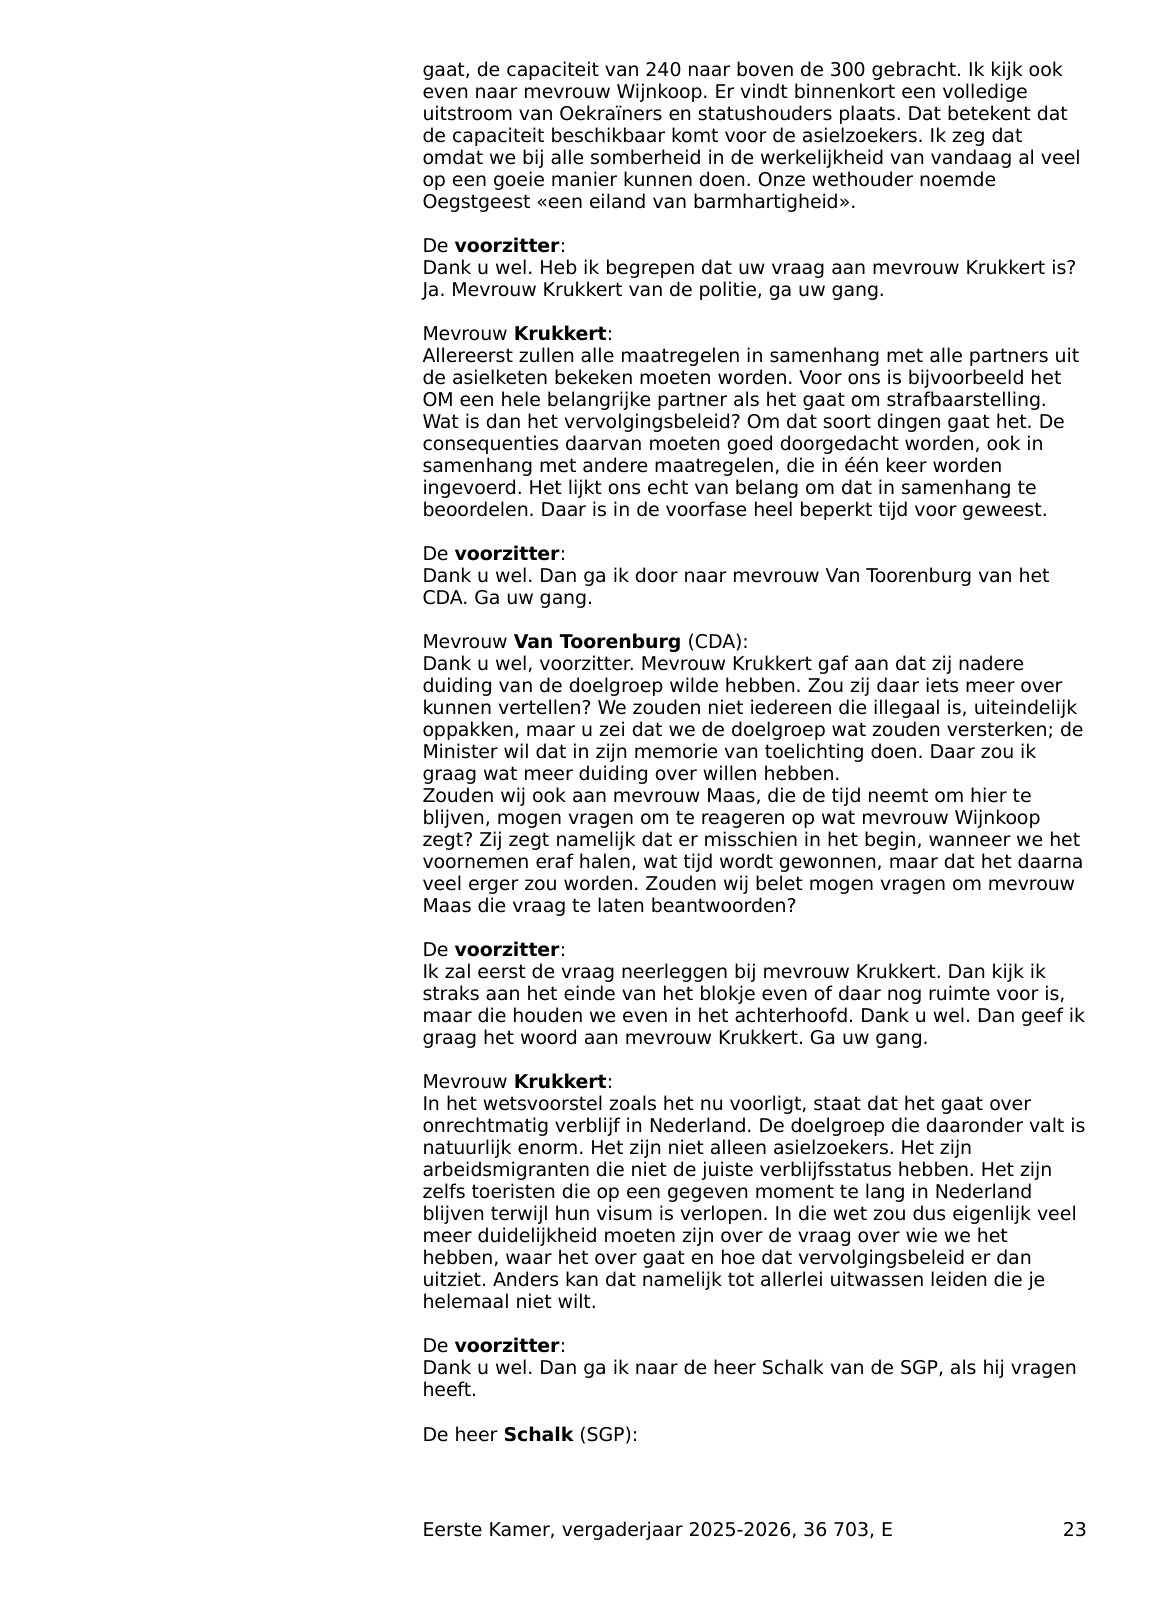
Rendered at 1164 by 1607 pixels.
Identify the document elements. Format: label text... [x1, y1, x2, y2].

text De voorzitter: [422, 235, 1087, 257]
text Ik zal eerst de vraag neerleggen bij mevrouw Krukkert. Dan kijk ik straks aan het einde van het blokje even of daar nog ruimte voor is, maar die houden we even in het achterhoofd. Dank u wel. Dan geef ik graag het woord aan mevrouw Krukkert. Ga uw gang. [422, 961, 1087, 1049]
text Dank u wel, voorzitter. Mevrouw Krukkert gaf aan dat zij nadere duiding van de doelgroep wilde hebben. Zou zij daar iets meer over kunnen vertellen? We zouden niet iedereen die illegaal is, uiteindelijk oppakken, maar u zei dat we de doelgroep wat zouden versterken; de Minister wil dat in zijn memorie van toelichting doen. Daar zou ik graag wat meer duiding over willen hebben. [422, 653, 1087, 785]
text gaat, de capaciteit van 240 naar boven de 300 gebracht. Ik kijk ook even naar mevrouw Wijnkoop. Er vindt binnenkort een volledige uitstroom van Oekraïners en statushouders plaats. Dat betekent dat de capaciteit beschikbaar komt voor de asielzoekers. Ik zeg dat omdat we bij alle somberheid in de werkelijkheid van vandaag al veel op een goeie manier kunnen doen. Onze wethouder noemde Oegstgeest «een eiland van barmhartigheid». [422, 59, 1087, 213]
text Mevrouw Krukkert: [422, 1071, 1087, 1093]
text Dank u wel. Heb ik begrepen dat uw vraag aan mevrouw Krukkert is? Ja. Mevrouw Krukkert van de politie, ga uw gang. [422, 257, 1087, 301]
text In het wetsvoorstel zoals het nu voorligt, staat dat het gaat over onrechtmatig verblijf in Nederland. De doelgroep die daaronder valt is natuurlijk enorm. Het zijn niet alleen asielzoekers. Het zijn arbeidsmigranten die niet de juiste verblijfsstatus hebben. Het zijn zelfs toeristen die op een gegeven moment te lang in Nederland blijven terwijl hun visum is verlopen. In die wet zou dus eigenlijk veel meer duidelijkheid moeten zijn over de vraag over wie we het hebben, waar het over gaat en hoe dat vervolgingsbeleid er dan uitziet. Anders kan dat namelijk tot allerlei uitwassen leiden die je helemaal niet wilt. [422, 1093, 1087, 1313]
text Dank u wel. Dan ga ik naar de heer Schalk van de SGP, als hij vragen heeft. [422, 1357, 1087, 1401]
text Allereerst zullen alle maatregelen in samenhang met alle partners uit de asielketen bekeken moeten worden. Voor ons is bijvoorbeeld het OM een hele belangrijke partner als het gaat om strafbaarstelling. Wat is dan het vervolgingsbeleid? Om dat soort dingen gaat het. De consequenties daarvan moeten goed doorgedacht worden, ook in samenhang met andere maatregelen, die in één keer worden ingevoerd. Het lijkt ons echt van belang om dat in samenhang te beoordelen. Daar is in de voorfase heel beperkt tijd voor geweest. [422, 345, 1087, 521]
text De voorzitter: [422, 939, 1087, 961]
text De voorzitter: [422, 1335, 1087, 1357]
text Mevrouw Krukkert: [422, 323, 1087, 345]
text Dank u wel. Dan ga ik door naar mevrouw Van Toorenburg van het CDA. Ga uw gang. [422, 565, 1087, 609]
text Mevrouw Van Toorenburg (CDA): [422, 631, 1087, 653]
text Zouden wij ook aan mevrouw Maas, die de tijd neemt om hier te blijven, mogen vragen om te reageren op wat mevrouw Wijnkoop zegt? Zij zegt namelijk dat er misschien in het begin, wanneer we het voornemen eraf halen, wat tijd wordt gewonnen, maar dat het daarna veel erger zou worden. Zouden wij belet mogen vragen om mevrouw Maas die vraag te laten beantwoorden? [422, 785, 1087, 917]
text De heer Schalk (SGP): [422, 1423, 1087, 1445]
text De voorzitter: [422, 543, 1087, 565]
